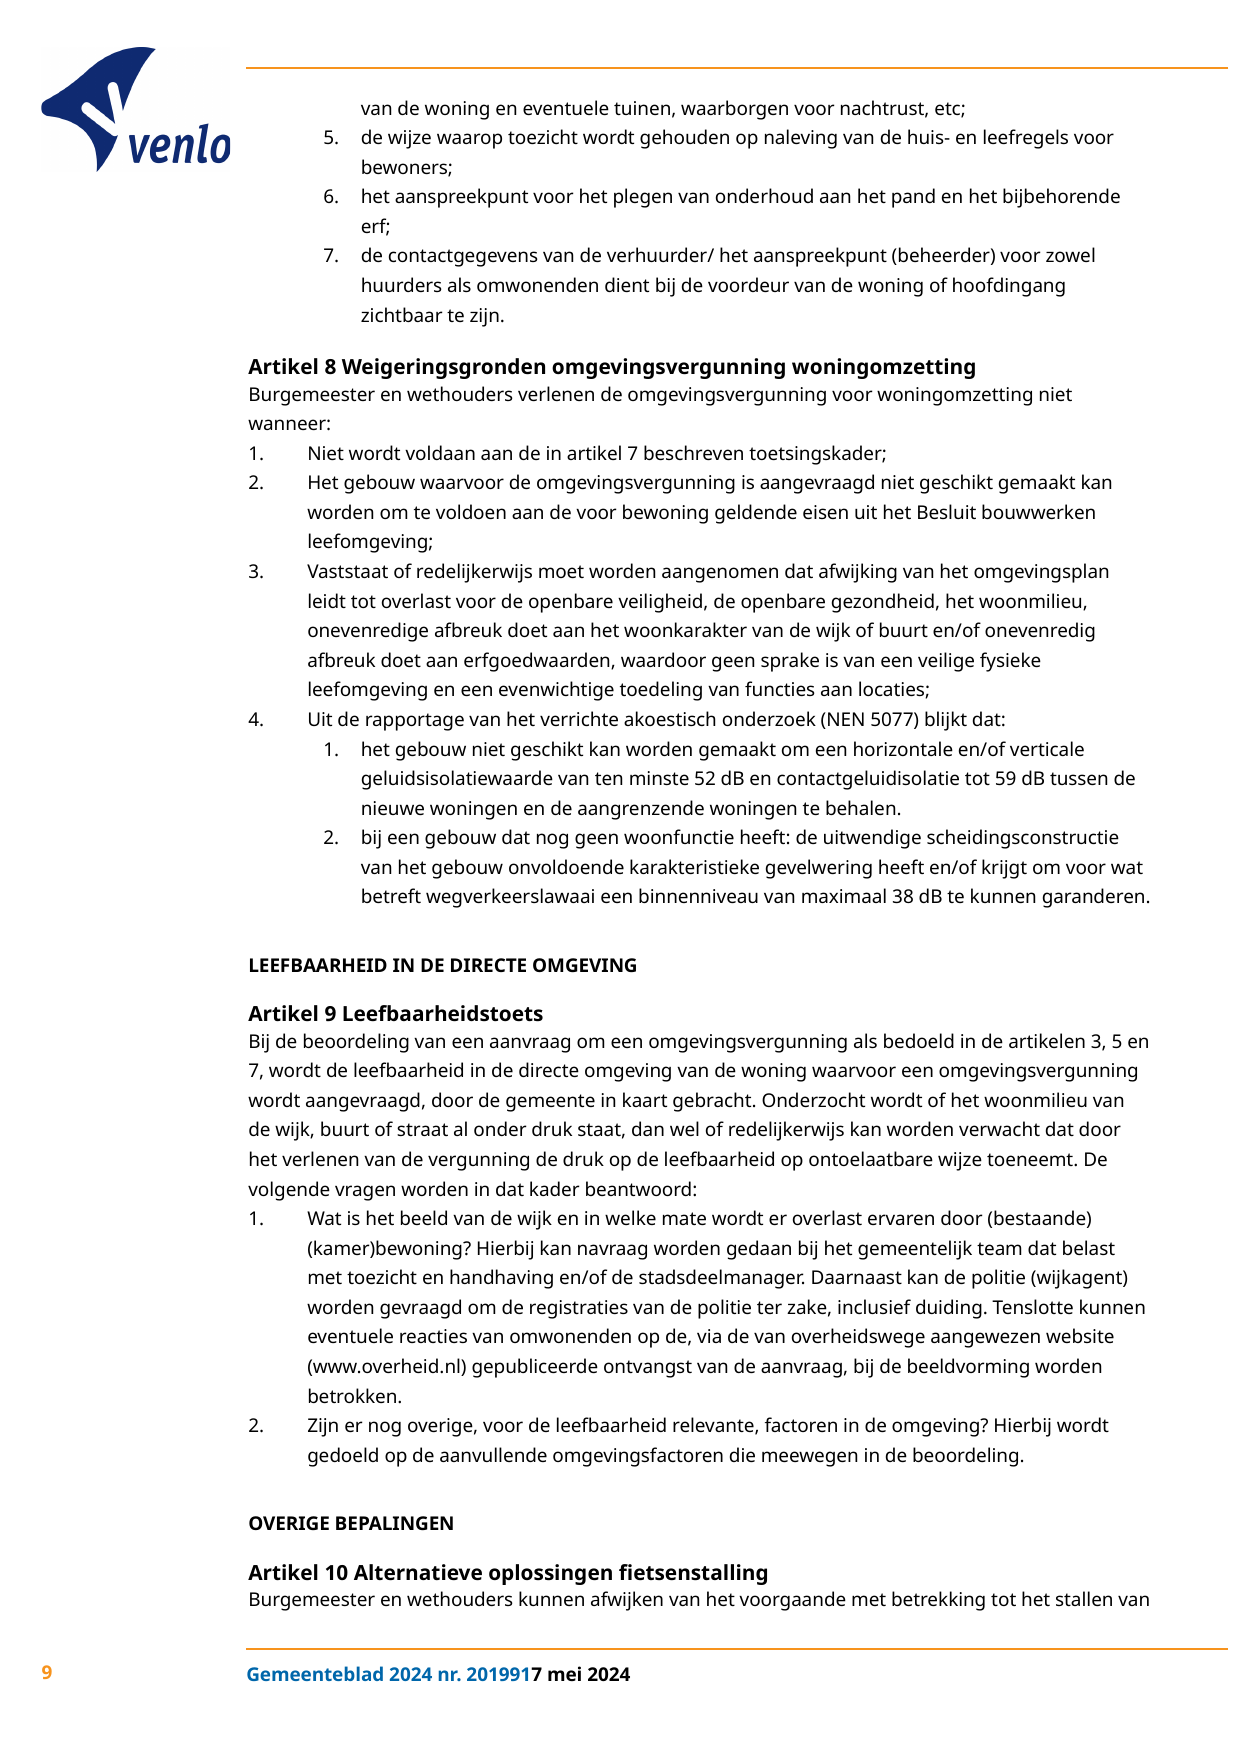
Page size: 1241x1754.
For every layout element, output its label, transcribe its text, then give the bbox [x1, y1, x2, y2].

list de contactgegevens van de verhuurder/ het aanspreekpunt (beheerder) voor zowel huurders als omwonenden dient bij de voordeur van de woning of hoofdingang zichtbaar te zijn. [323, 243, 1152, 328]
text Bij de beoordeling van een aanvraag om een omgevingsvergunning als bedoeld in de artikelen 3, 5 en 7, wordt de leefbaarheid in de directe omgeving van de woning waarvoor een omgevingsvergunning wordt aangevraagd, door de gemeente in kaart gebracht. Onderzocht wordt of het woonmilieu van de wijk, buurt of straat al onder druk staat, dan wel of redelijkerwijs kan worden verwacht dat door het verlenen van de vergunning de druk op de leefbaarheid op ontoelaatbare wijze toeneemt. De volgende vragen worden in dat kader beantwoord: [248, 1028, 1152, 1201]
list de wijze waarop toezicht wordt gehouden op naleving van de huis- en leefregels voor bewoners; [323, 124, 1152, 180]
text Artikel 9 Leefbaarheidstoets [248, 999, 1152, 1028]
list het aanspreekpunt voor het plegen van onderhoud aan het pand en het bijbehorende erf; [323, 183, 1152, 239]
text Artikel 8 Weigeringsgronden omgevingsvergunning woningomzetting [248, 352, 1152, 381]
text Artikel 10 Alternatieve oplossingen fietsenstalling [248, 1558, 1152, 1586]
list bij een gebouw dat nog geen woonfunctie heeft: de uitwendige scheidingsconstructie van het gebouw onvoldoende karakteristieke gevelwering heeft en/of krijgt om voor wat betreft wegverkeerslawaai een binnenniveau van maximaal 38 dB te kunnen garanderen. [323, 824, 1152, 909]
list Het gebouw waarvoor de omgevingsvergunning is aangevraagd niet geschikt gemaakt kan worden om te voldoen aan de voor bewoning geldende eisen uit het Besluit bouwwerken leefomgeving; [248, 469, 1152, 554]
text LEEFBAARHEID IN DE DIRECTE OMGEVING [248, 950, 1152, 978]
list Vaststaat of redelijkerwijs moet worden aangenomen dat afwijking van het omgevingsplan leidt tot overlast voor de openbare veiligheid, de openbare gezondheid, het woonmilieu, onevenredige afbreuk doet aan het woonkarakter van de wijk of buurt en/of onevenredig afbreuk doet aan erfgoedwaarden, waardoor geen sprake is van een veilige fysieke leefomgeving en een evenwichtige toedeling van functies aan locaties; [248, 558, 1152, 702]
list Zijn er nog overige, voor de leefbaarheid relevante, factoren in de omgeving? Hierbij wordt gedoeld op de aanvullende omgevingsfactoren die meewegen in de beoordeling. [248, 1412, 1152, 1468]
picture [41, 47, 231, 172]
list Uit de rapportage van het verrichte akoestisch onderzoek (NEN 5077) blijkt dat: [248, 706, 1152, 732]
list van de woning en eventuele tuinen, waarborgen voor nachtrust, etc; [323, 95, 1152, 121]
text OVERIGE BEPALINGEN [248, 1508, 1152, 1537]
text Burgemeester en wethouders kunnen afwijken van het voorgaande met betrekking tot het stallen van [248, 1586, 1152, 1612]
list het gebouw niet geschikt kan worden gemaakt om een horizontale en/of verticale geluidsisolatiewaarde van ten minste 52 dB en contactgeluidisolatie tot 59 dB tussen de nieuwe woningen en de aangrenzende woningen te behalen. [323, 736, 1152, 821]
list Niet wordt voldaan aan de in artikel 7 beschreven toetsingskader; [248, 440, 1152, 466]
text Burgemeester en wethouders verlenen de omgevingsvergunning voor woningomzetting niet wanneer: [248, 381, 1152, 436]
list Wat is het beeld van de wijk en in welke mate wordt er overlast ervaren door (bestaande) (kamer)bewoning? Hierbij kan navraag worden gedaan bij het gemeentelijk team dat belast met toezicht en handhaving en/of de stadsdeelmanager. Daarnaast kan de politie (wijkagent) worden gevraagd om de registraties van de politie ter zake, inclusief duiding. Tenslotte kunnen eventuele reacties van omwonenden op de, via de van overheidswege aangewezen website (www.overheid.nl) gepubliceerde ontvangst van de aanvraag, bij de beeldvorming worden betrokken. [248, 1205, 1152, 1408]
